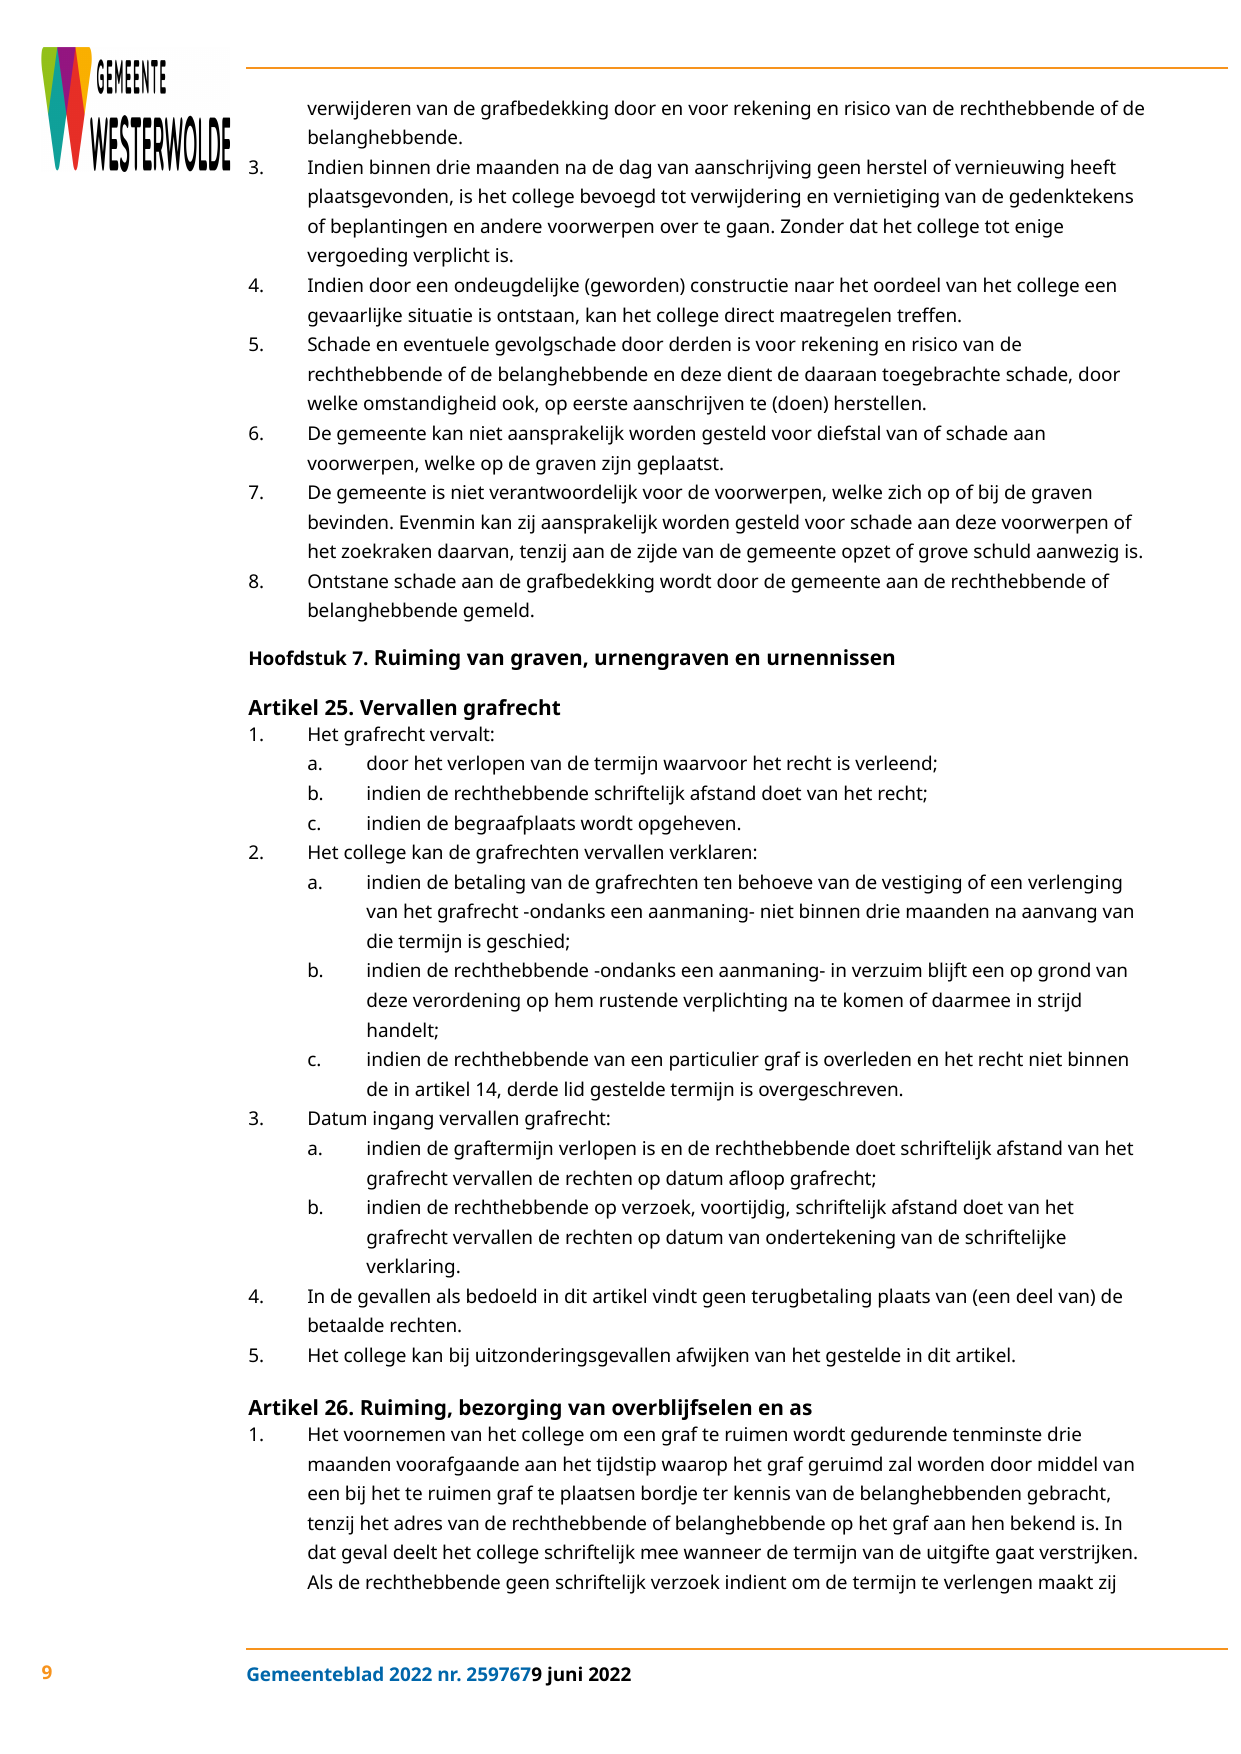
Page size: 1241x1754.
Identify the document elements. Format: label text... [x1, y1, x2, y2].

list Het college kan bij uitzonderingsgevallen afwijken van het gestelde in dit artikel. [248, 1342, 1152, 1368]
list indien de begraafplaats wordt opgeheven. [307, 810, 1152, 836]
list indien de rechthebbende van een particulier graf is overleden en het recht niet binnen de in artikel 14, derde lid gestelde termijn is overgeschreven. [307, 1046, 1152, 1102]
list indien de rechthebbende -ondanks een aanmaning- in verzuim blijft een op grond van deze verordening op hem rustende verplichting na te komen of daarmee in strijd handelt; [307, 958, 1152, 1043]
text Artikel 25. Vervallen grafrecht [248, 693, 1152, 721]
list indien de rechthebbende op verzoek, voortijdig, schriftelijk afstand doet van het grafrecht vervallen de rechten op datum van ondertekening van de schriftelijke verklaring. [307, 1194, 1152, 1279]
list Het college kan de grafrechten vervallen verklaren: [248, 839, 1152, 865]
list Datum ingang vervallen grafrecht: [248, 1106, 1152, 1131]
list Het grafrecht vervalt: [248, 721, 1152, 747]
picture [41, 47, 231, 172]
text Hoofdstuk 7. Ruiming van graven, urnengraven en urnennissen [248, 643, 1152, 672]
list indien de graftermijn verlopen is en de rechthebbende doet schriftelijk afstand van het grafrecht vervallen de rechten op datum afloop grafrecht; [307, 1135, 1152, 1191]
list indien de rechthebbende schriftelijk afstand doet van het recht; [307, 780, 1152, 806]
list In de gevallen als bedoeld in dit artikel vindt geen terugbetaling plaats van (een deel van) de betaalde rechten. [248, 1283, 1152, 1338]
list Indien binnen drie maanden na de dag van aanschrijving geen herstel of vernieuwing heeft plaatsgevonden, is het college bevoegd tot verwijdering en vernietiging van de gedenktekens of beplantingen en andere voorwerpen over te gaan. Zonder dat het college tot enige vergoeding verplicht is. [248, 154, 1152, 268]
list De gemeente kan niet aansprakelijk worden gesteld voor diefstal van of schade aan voorwerpen, welke op de graven zijn geplaatst. [248, 420, 1152, 476]
text Artikel 26. Ruiming, bezorging van overblijfselen en as [248, 1393, 1152, 1421]
list Het voornemen van het college om een graf te ruimen wordt gedurende tenminste drie maanden voorafgaande aan het tijdstip waarop het graf geruimd zal worden door middel van een bij het te ruimen graf te plaatsen bordje ter kennis van de belanghebbenden gebracht, tenzij het adres van de rechthebbende of belanghebbende op het graf aan hen bekend is. In dat geval deelt het college schriftelijk mee wanneer de termijn van de uitgifte gaat verstrijken. Als de rechthebbende geen schriftelijk verzoek indient om de termijn te verlengen maakt zij [248, 1421, 1152, 1595]
list verwijderen van de grafbedekking door en voor rekening en risico van de rechthebbende of de belanghebbende. [248, 95, 1152, 150]
list indien de betaling van de grafrechten ten behoeve van de vestiging of een verlenging van het grafrecht -ondanks een aanmaning- niet binnen drie maanden na aanvang van die termijn is geschied; [307, 869, 1152, 954]
list Ontstane schade aan de grafbedekking wordt door de gemeente aan de rechthebbende of belanghebbende gemeld. [248, 568, 1152, 623]
list De gemeente is niet verantwoordelijk voor de voorwerpen, welke zich op of bij de graven bevinden. Evenmin kan zij aansprakelijk worden gesteld voor schade aan deze voorwerpen of het zoekraken daarvan, tenzij aan de zijde van de gemeente opzet of grove schuld aanwezig is. [248, 479, 1152, 564]
list Indien door een ondeugdelijke (geworden) constructie naar het oordeel van het college een gevaarlijke situatie is ontstaan, kan het college direct maatregelen treffen. [248, 272, 1152, 328]
list Schade en eventuele gevolgschade door derden is voor rekening en risico van de rechthebbende of de belanghebbende en deze dient de daaraan toegebrachte schade, door welke omstandigheid ook, op eerste aanschrijven te (doen) herstellen. [248, 331, 1152, 416]
list door het verlopen van de termijn waarvoor het recht is verleend; [307, 751, 1152, 776]
